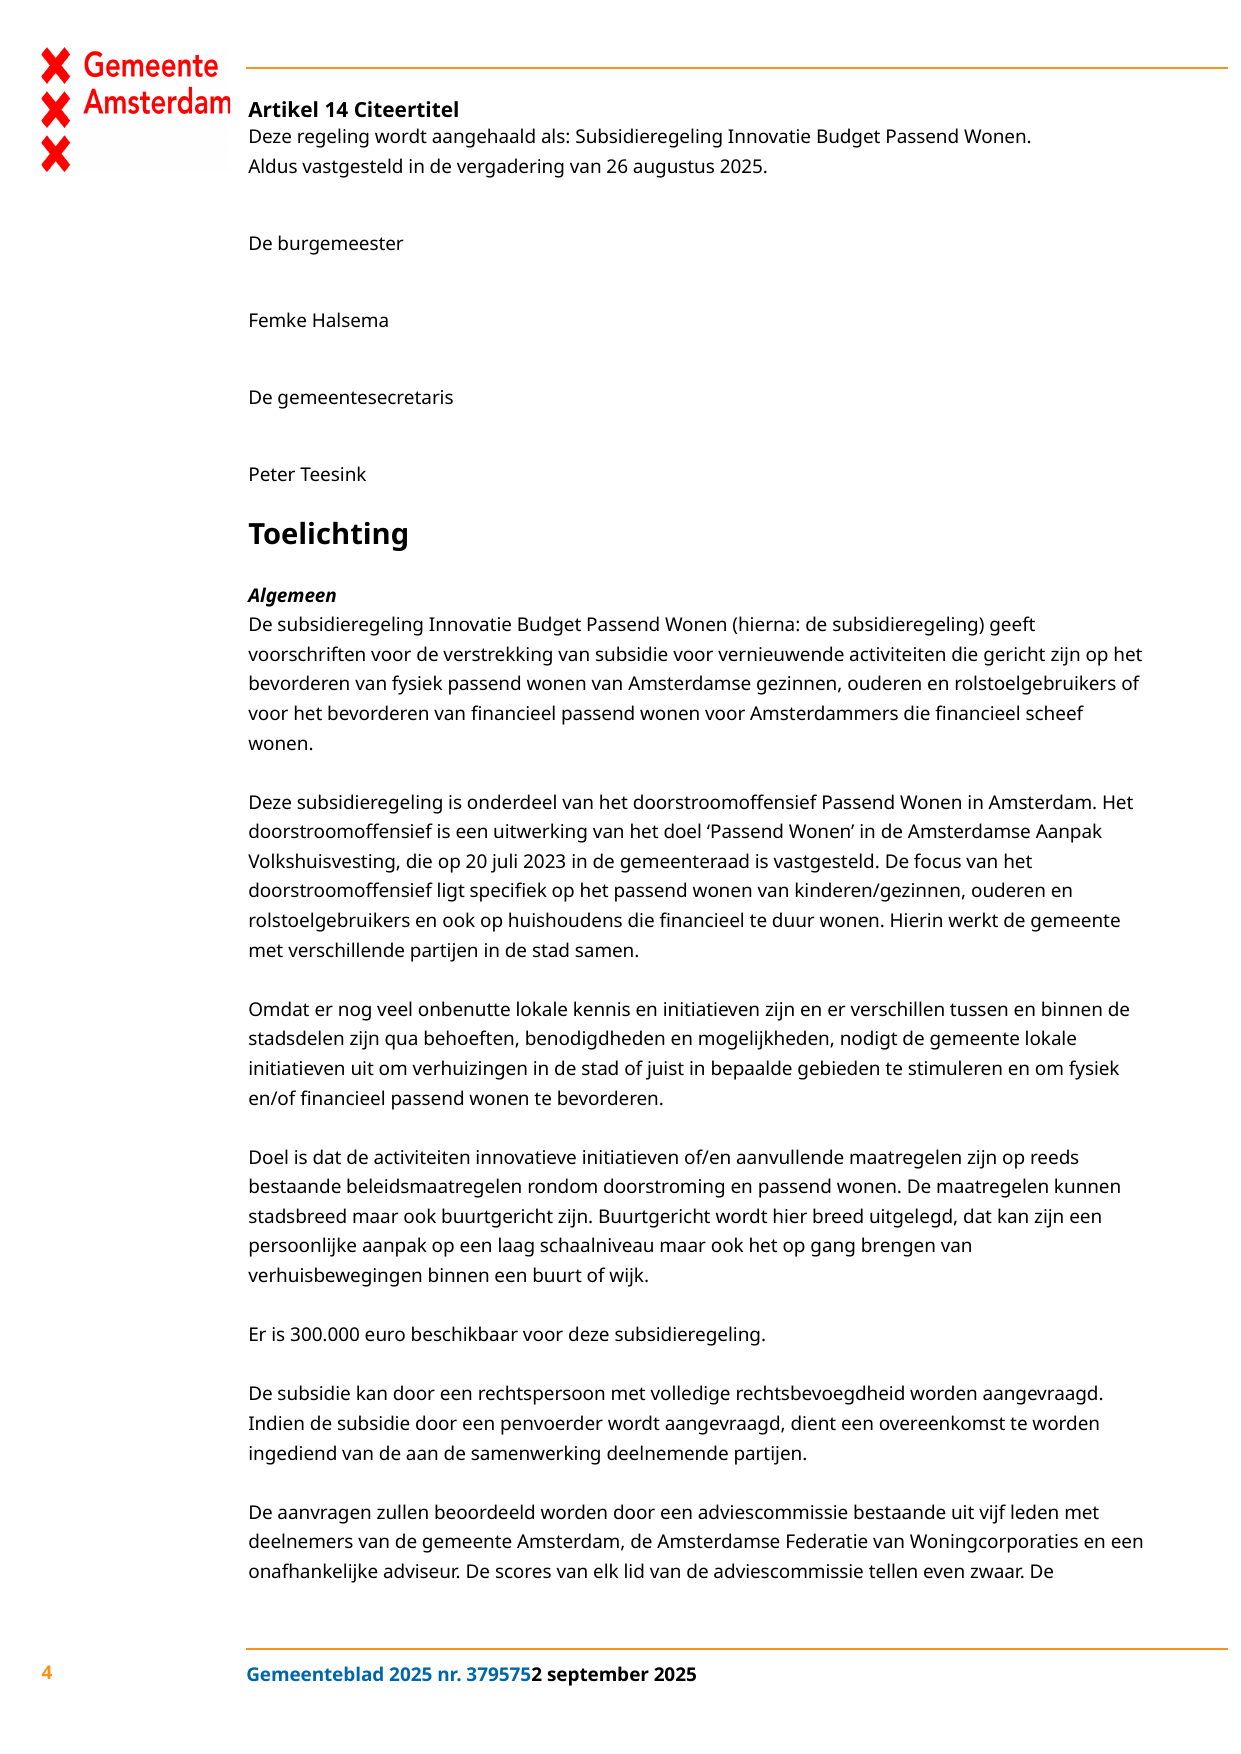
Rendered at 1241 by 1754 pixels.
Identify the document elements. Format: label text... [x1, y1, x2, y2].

text Algemeen [248, 582, 1152, 608]
text Er is 300.000 euro beschikbaar voor deze subsidieregeling. [248, 1321, 1152, 1347]
text Deze regeling wordt aangehaald als: Subsidieregeling Innovatie Budget Passend Wonen. [248, 123, 1152, 149]
text Omdat er nog veel onbenutte lokale kennis en initiatieven zijn en er verschillen tussen en binnen de stadsdelen zijn qua behoeften, benodigdheden en mogelijkheden, nodigt de gemeente lokale initiatieven uit om verhuizingen in de stad of juist in bepaalde gebieden te stimuleren en om fysiek en/of financieel passend wonen te bevorderen. [248, 996, 1152, 1111]
text Toelichting [248, 513, 1152, 553]
text De burgemeester [248, 230, 1152, 256]
text De subsidie kan door een rechtspersoon met volledige rechtsbevoegdheid worden aangevraagd. Indien de subsidie door een penvoerder wordt aangevraagd, dient een overeenkomst te worden ingediend van de aan de samenwerking deelnemende partijen. [248, 1381, 1152, 1466]
text Artikel 14 Citeertitel [248, 95, 1152, 123]
text Femke Halsema [248, 307, 1152, 333]
text Peter Teesink [248, 462, 1152, 487]
picture [41, 47, 231, 172]
text De subsidieregeling Innovatie Budget Passend Wonen (hierna: de subsidieregeling) geeft voorschriften voor de verstrekking van subsidie voor vernieuwende activiteiten die gericht zijn op het bevorderen van fysiek passend wonen van Amsterdamse gezinnen, ouderen en rolstoelgebruikers of voor het bevorderen van financieel passend wonen voor Amsterdammers die financieel scheef wonen. [248, 611, 1152, 756]
text Deze subsidieregeling is onderdeel van het doorstroomoffensief Passend Wonen in Amsterdam. Het doorstroomoffensief is een uitwerking van het doel ‘Passend Wonen’ in de Amsterdamse Aanpak Volkshuisvesting, die op 20 juli 2023 in de gemeenteraad is vastgesteld. De focus van het doorstroomoffensief ligt specifiek op het passend wonen van kinderen/gezinnen, ouderen en rolstoelgebruikers en ook op huishoudens die financieel te duur wonen. Hierin werkt de gemeente met verschillende partijen in de stad samen. [248, 789, 1152, 963]
text Doel is dat de activiteiten innovatieve initiatieven of/en aanvullende maatregelen zijn op reeds bestaande beleidsmaatregelen rondom doorstroming en passend wonen. De maatregelen kunnen stadsbreed maar ook buurtgericht zijn. Buurtgericht wordt hier breed uitgelegd, dat kan zijn een persoonlijke aanpak op een laag schaalniveau maar ook het op gang brengen van verhuisbewegingen binnen een buurt of wijk. [248, 1144, 1152, 1288]
text Aldus vastgesteld in de vergadering van 26 augustus 2025. [248, 153, 1152, 178]
text De aanvragen zullen beoordeeld worden door een adviescommissie bestaande uit vijf leden met deelnemers van de gemeente Amsterdam, de Amsterdamse Federatie van Woningcorporaties en een onafhankelijke adviseur. De scores van elk lid van de adviescommissie tellen even zwaar. De [248, 1499, 1152, 1584]
text De gemeentesecretaris [248, 384, 1152, 410]
